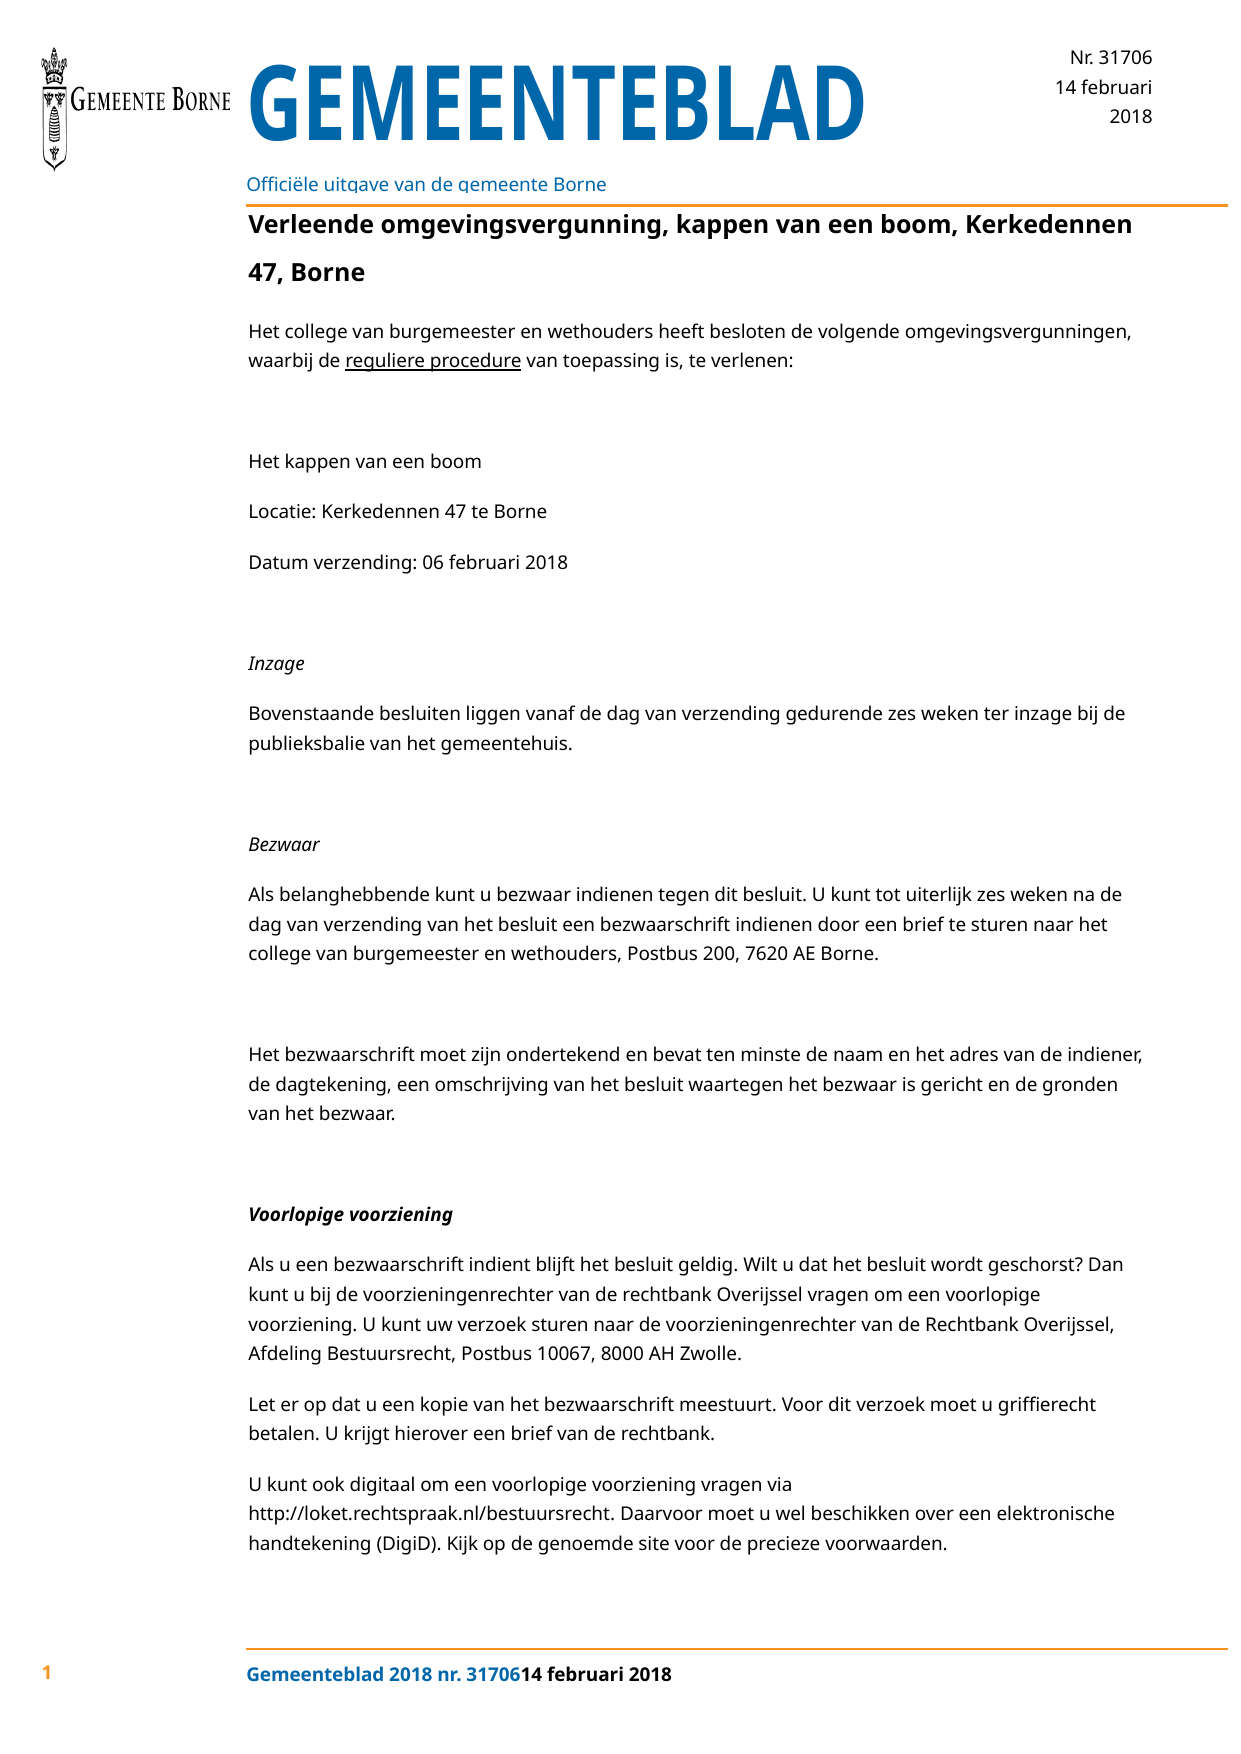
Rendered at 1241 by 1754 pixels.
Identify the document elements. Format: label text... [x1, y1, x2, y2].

text Verleende omgevingsvergunning, kappen van een boom, Kerkedennen 47, Borne [248, 207, 1152, 288]
text Als belanghebbende kunt u bezwaar indienen tegen dit besluit. U kunt tot uiterlijk zes weken na de dag van verzending van het besluit een bezwaarschrift indienen door een brief te sturen naar het college van burgemeester en wethouders, Postbus 200, 7620 AE Borne. [248, 881, 1152, 966]
text Het college van burgemeester en wethouders heeft besloten de volgende omgevingsvergunningen, waarbij de reguliere procedure van toepassing is, te verlenen: [248, 318, 1152, 373]
text Datum verzending: 06 februari 2018 [248, 549, 1152, 575]
text Bezwaar [248, 831, 1152, 857]
text Het bezwaarschrift moet zijn ondertekend en bevat ten minste de naam en het adres van de indiener, de dagtekening, een omschrijving van het besluit waartegen het bezwaar is gericht en de gronden van het bezwaar. [248, 1041, 1152, 1126]
text U kunt ook digitaal om een voorlopige voorziening vragen via http://loket.rechtspraak.nl/bestuursrecht. Daarvoor moet u wel beschikken over een elektronische handtekening (DigiD). Kijk op de genoemde site voor de precieze voorwaarden. [248, 1471, 1152, 1556]
text Let er op dat u een kopie van het bezwaarschrift meestuurt. Voor dit verzoek moet u griffierecht betalen. U krijgt hierover een brief van de rechtbank. [248, 1391, 1152, 1446]
text Locatie: Kerkedennen 47 te Borne [248, 499, 1152, 524]
text Voorlopige voorziening [248, 1201, 1152, 1227]
text Bovenstaande besluiten liggen vanaf de dag van verzending gedurende zes weken ter inzage bij de publieksbalie van het gemeentehuis. [248, 700, 1152, 756]
text Inzage [248, 650, 1152, 676]
text Als u een bezwaarschrift indient blijft het besluit geldig. Wilt u dat het besluit wordt geschorst? Dan kunt u bij de voorzieningenrechter van de rechtbank Overijssel vragen om een voorlopige voorziening. U kunt uw verzoek sturen naar de voorzieningenrechter van de Rechtbank Overijssel, Afdeling Bestuursrecht, Postbus 10067, 8000 AH Zwolle. [248, 1252, 1152, 1366]
picture [41, 47, 231, 172]
text Het kappen van een boom [248, 448, 1152, 474]
